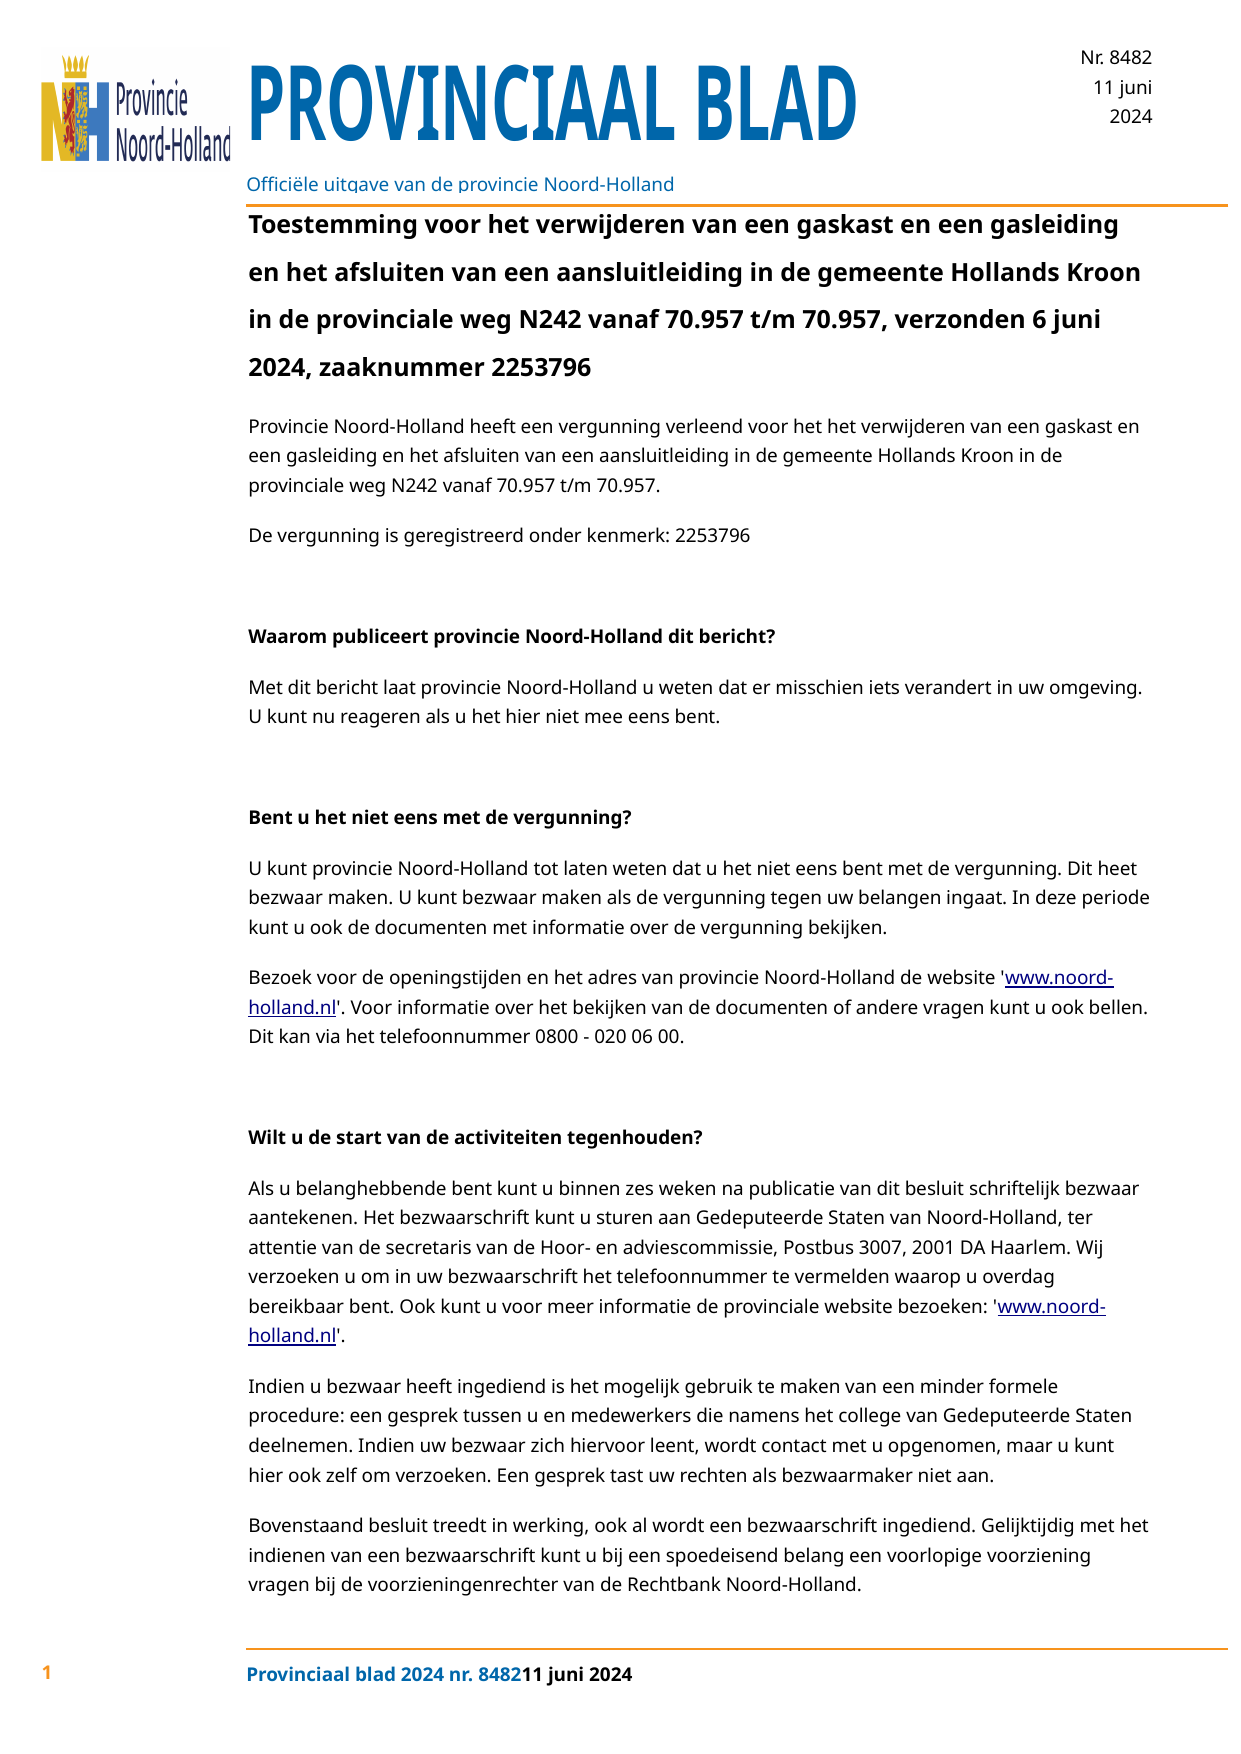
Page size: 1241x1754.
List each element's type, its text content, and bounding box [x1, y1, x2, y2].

text Wilt u de start van de activiteiten tegenhouden? [248, 1124, 1152, 1150]
text Bezoek voor de openingstijden en het adres van provincie Noord-Holland de website 'www.noord-holland.nl'. Voor informatie over het bekijken van de documenten of andere vragen kunt u ook bellen. Dit kan via het telefoonnummer 0800 - 020 06 00. [248, 964, 1152, 1049]
text Met dit bericht laat provincie Noord-Holland u weten dat er misschien iets verandert in uw omgeving. U kunt nu reageren als u het hier niet mee eens bent. [248, 674, 1152, 729]
text Als u belanghebbende bent kunt u binnen zes weken na publicatie van dit besluit schriftelijk bezwaar aantekenen. Het bezwaarschrift kunt u sturen aan Gedeputeerde Staten van Noord-Holland, ter attentie van de secretaris van de Hoor- en adviescommissie, Postbus 3007, 2001 DA Haarlem. Wij verzoeken u om in uw bezwaarschrift het telefoonnummer te vermelden waarop u overdag bereikbaar bent. Ook kunt u voor meer informatie de provinciale website bezoeken: 'www.noord-holland.nl'. [248, 1175, 1152, 1348]
text Indien u bezwaar heeft ingediend is het mogelijk gebruik te maken van een minder formele procedure: een gesprek tussen u en medewerkers die namens het college van Gedeputeerde Staten deelnemen. Indien uw bezwaar zich hiervoor leent, wordt contact met u opgenomen, maar u kunt hier ook zelf om verzoeken. Een gesprek tast uw rechten als bezwaarmaker niet aan. [248, 1373, 1152, 1488]
text Waarom publiceert provincie Noord-Holland dit bericht? [248, 623, 1152, 649]
text Bovenstaand besluit treedt in werking, ook al wordt een bezwaarschrift ingediend. Gelijktijdig met het indienen van een bezwaarschrift kunt u bij een spoedeisend belang een voorlopige voorziening vragen bij de voorzieningenrechter van de Rechtbank Noord-Holland. [248, 1512, 1152, 1597]
picture [41, 47, 231, 172]
text De vergunning is geregistreerd onder kenmerk: 2253796 [248, 523, 1152, 548]
text Bent u het niet eens met de vergunning? [248, 804, 1152, 830]
text Toestemming voor het verwijderen van een gaskast en een gasleiding en het afsluiten van een aansluitleiding in de gemeente Hollands Kroon in de provinciale weg N242 vanaf 70.957 t/m 70.957, verzonden 6 juni 2024, zaaknummer 2253796 [248, 207, 1152, 384]
text U kunt provincie Noord-Holland tot laten weten dat u het niet eens bent met de vergunning. Dit heet bezwaar maken. U kunt bezwaar maken als de vergunning tegen uw belangen ingaat. In deze periode kunt u ook de documenten met informatie over de vergunning bekijken. [248, 855, 1152, 940]
text Provincie Noord-Holland heeft een vergunning verleend voor het het verwijderen van een gaskast en een gasleiding en het afsluiten van een aansluitleiding in de gemeente Hollands Kroon in de provinciale weg N242 vanaf 70.957 t/m 70.957. [248, 413, 1152, 498]
